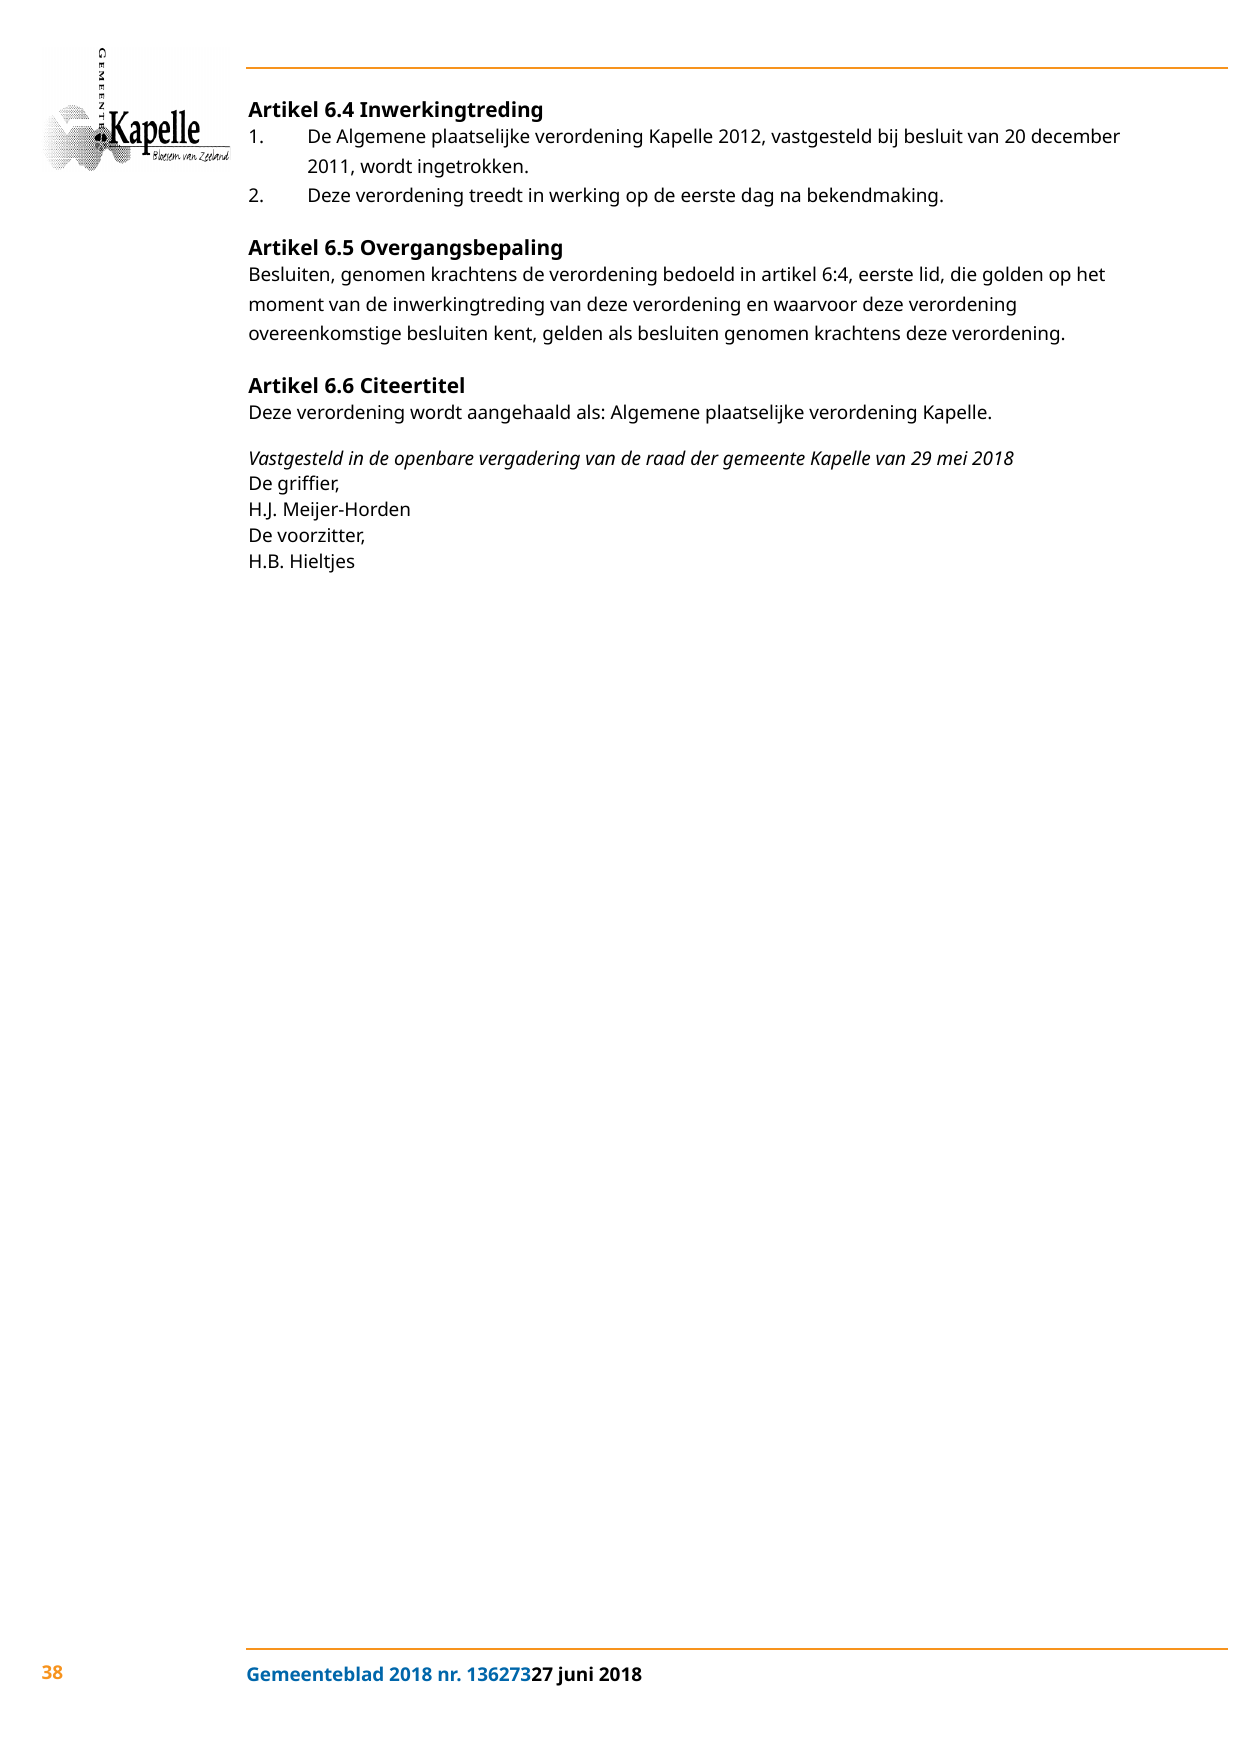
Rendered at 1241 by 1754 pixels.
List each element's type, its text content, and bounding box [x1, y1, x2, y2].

list Deze verordening treedt in werking op de eerste dag na bekendmaking. [248, 182, 1152, 208]
text Artikel 6.4 Inwerkingtreding [248, 95, 1152, 123]
text H.B. Hieltjes [248, 548, 1152, 573]
text Vastgesteld in de openbare vergadering van de raad der gemeente Kapelle van 29 mei 2018 [248, 445, 1152, 471]
text Artikel 6.5 Overgangsbepaling [248, 233, 1152, 261]
picture [41, 47, 231, 172]
text Deze verordening wordt aangehaald als: Algemene plaatselijke verordening Kapelle. [248, 399, 1152, 425]
text Besluiten, genomen krachtens de verordening bedoeld in artikel 6:4, eerste lid, die golden op het moment van de inwerkingtreding van deze verordening en waarvoor deze verordening overeenkomstige besluiten kent, gelden als besluiten genomen krachtens deze verordening. [248, 261, 1152, 346]
text De griffier, [248, 471, 1152, 496]
text Artikel 6.6 Citeertitel [248, 371, 1152, 399]
text De voorzitter, [248, 522, 1152, 548]
text H.J. Meijer-Horden [248, 496, 1152, 522]
list De Algemene plaatselijke verordening Kapelle 2012, vastgesteld bij besluit van 20 december 2011, wordt ingetrokken. [248, 123, 1152, 178]
